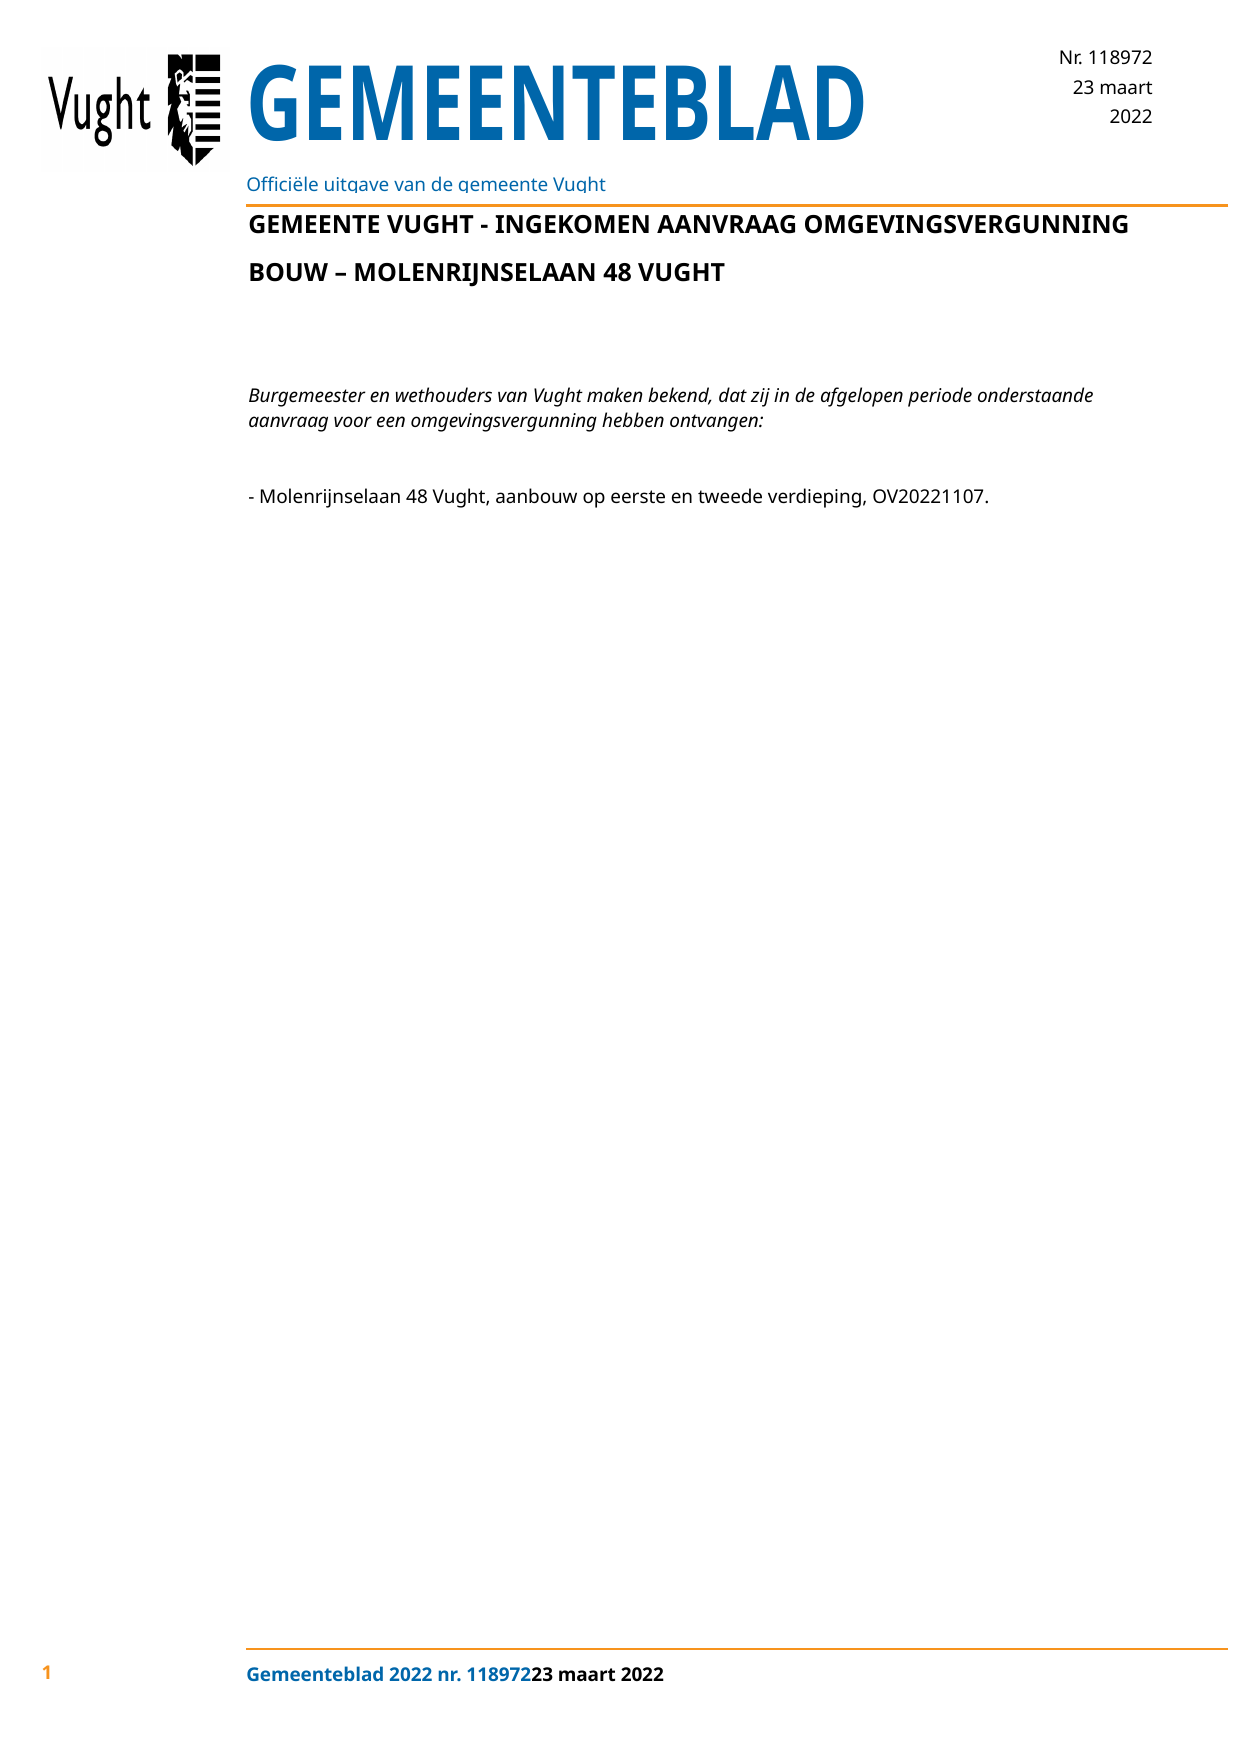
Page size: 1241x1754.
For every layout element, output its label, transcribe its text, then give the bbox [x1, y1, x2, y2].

text GEMEENTE VUGHT - INGEKOMEN AANVRAAG OMGEVINGSVERGUNNING BOUW – MOLENRIJNSELAAN 48 VUGHT [248, 207, 1152, 288]
text - Molenrijnselaan 48 Vught, aanbouw op eerste en tweede verdieping, OV20221107. [248, 484, 1152, 509]
picture [41, 47, 231, 172]
text Burgemeester en wethouders van Vught maken bekend, dat zij in de afgelopen periode onderstaande aanvraag voor een omgevingsvergunning hebben ontvangen: [248, 382, 1152, 433]
